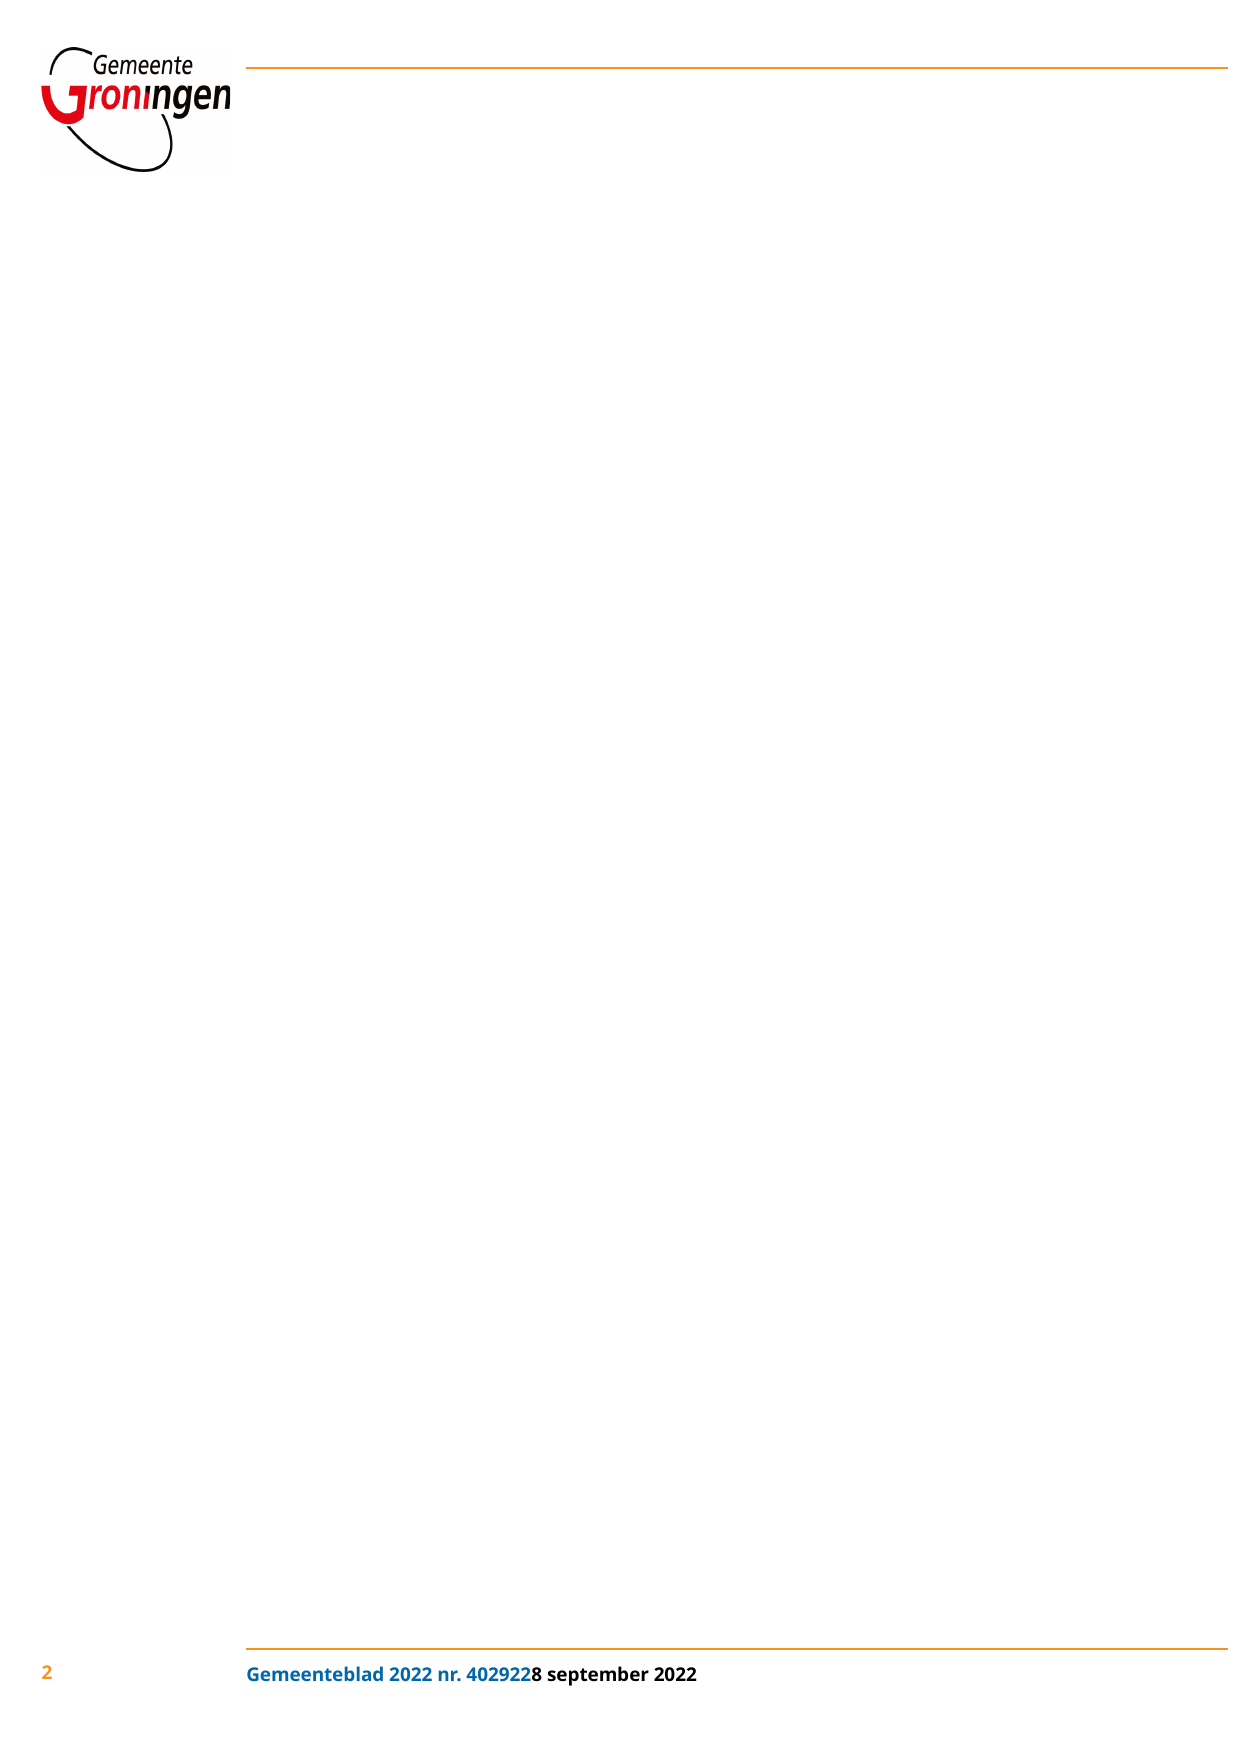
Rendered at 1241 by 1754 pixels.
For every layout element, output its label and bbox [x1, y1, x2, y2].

picture [41, 47, 231, 172]
